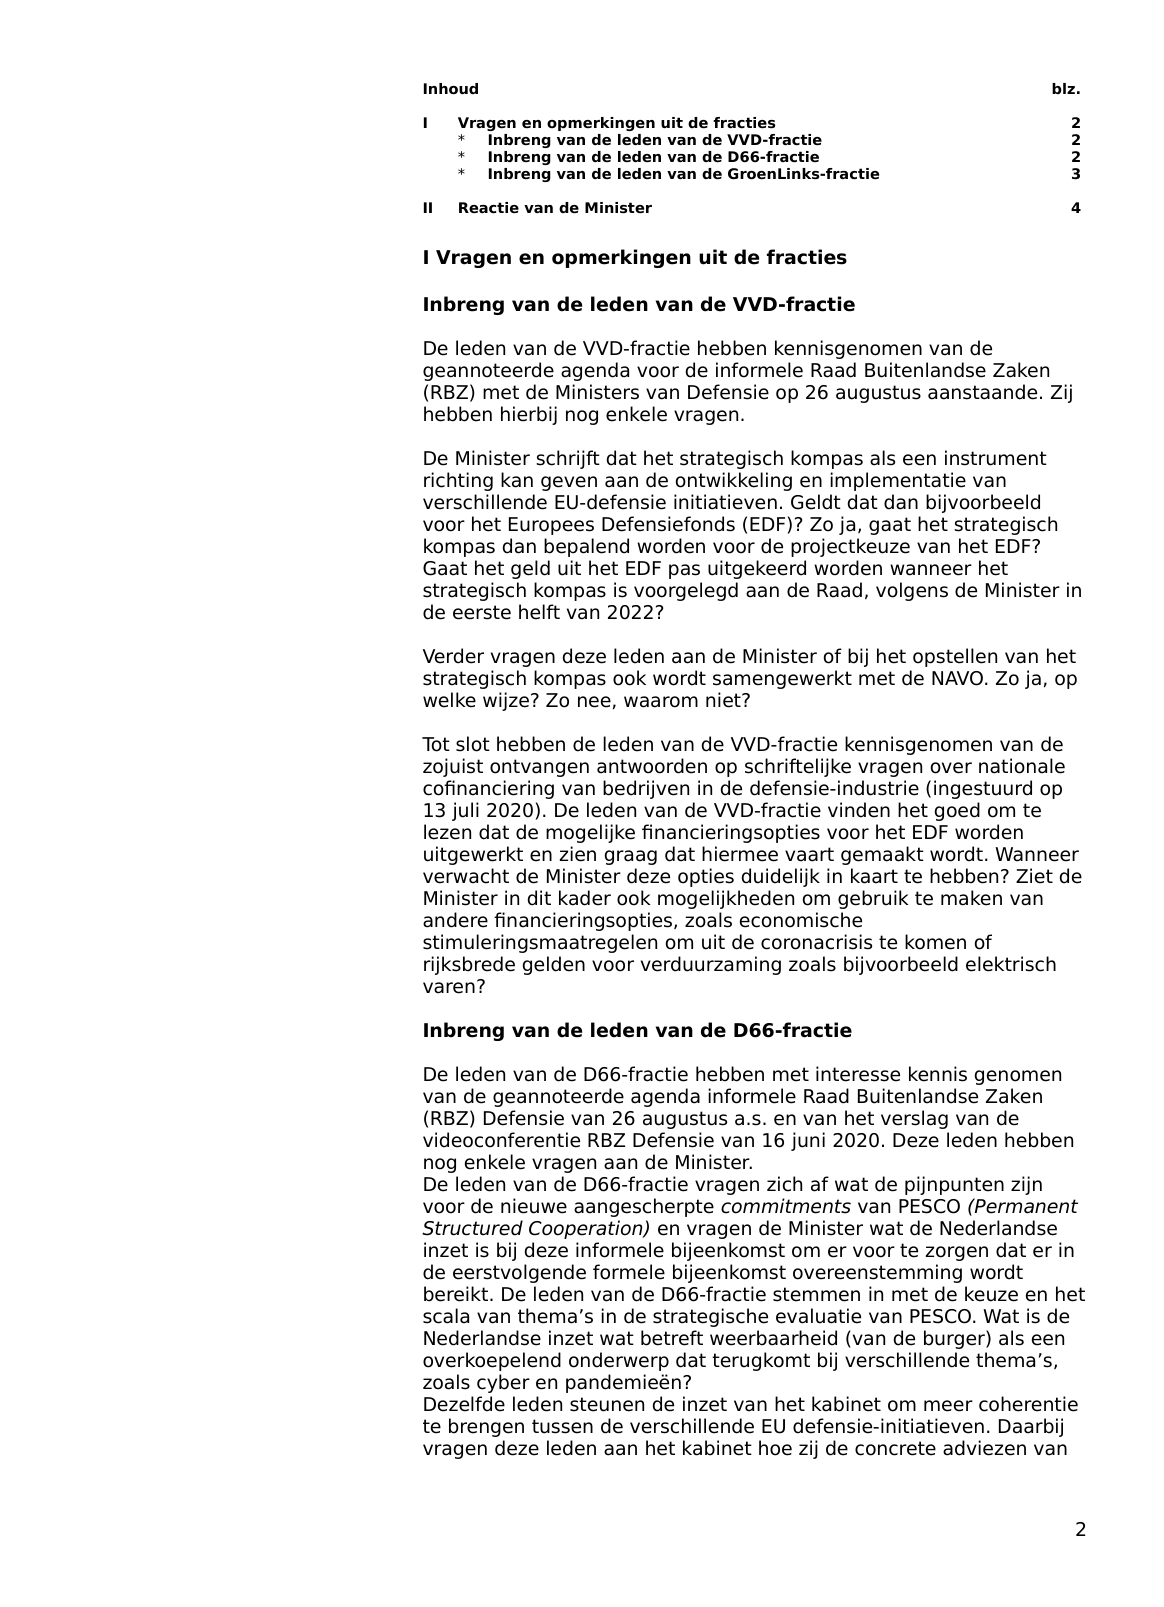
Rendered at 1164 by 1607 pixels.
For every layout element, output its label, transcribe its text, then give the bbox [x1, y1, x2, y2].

table_cell [422, 166, 452, 183]
table_cell [422, 183, 452, 200]
table_cell [452, 98, 481, 115]
subtitle Inbreng van de leden van de D66-fractie [422, 1020, 1087, 1042]
table_cell 2 [1028, 132, 1087, 149]
table_cell [1028, 98, 1087, 115]
text De Minister schrijft dat het strategisch kompas als een instrument richting kan geven aan de ontwikkeling en implementatie van verschillende EU-defensie initiatieven. Geldt dat dan bijvoorbeeld voor het Europees Defensiefonds (EDF)? Zo ja, gaat het strategisch kompas dan bepalend worden voor de projectkeuze van het EDF? Gaat het geld uit het EDF pas uitgekeerd worden wanneer het strategisch kompas is voorgelegd aan de Raad, volgens de Minister in de eerste helft van 2022? [422, 448, 1087, 624]
table_cell Reactie van de Minister [452, 200, 1027, 217]
table_cell 3 [1028, 166, 1087, 183]
text Verder vragen deze leden aan de Minister of bij het opstellen van het strategisch kompas ook wordt samengewerkt met de NAVO. Zo ja, op welke wijze? Zo nee, waarom niet? [422, 646, 1087, 712]
table_cell 4 [1028, 200, 1087, 217]
table_cell * [452, 132, 481, 149]
table_cell I [422, 115, 452, 132]
table_cell [422, 98, 452, 115]
table_cell [481, 98, 1027, 115]
table_cell * [452, 149, 481, 166]
table_cell [422, 132, 452, 149]
table_cell Vragen en opmerkingen uit de fracties [452, 115, 1027, 132]
table_cell [481, 183, 1027, 200]
text De leden van de D66-fractie vragen zich af wat de pijnpunten zijn voor de nieuwe aangescherpte commitments van PESCO (Permanent Structured Cooperation) en vragen de Minister wat de Nederlandse inzet is bij deze informele bijeenkomst om er voor te zorgen dat er in de eerstvolgende formele bijeenkomst overeenstemming wordt bereikt. De leden van de D66-fractie stemmen in met de keuze en het scala van thema’s in de strategische evaluatie van PESCO. Wat is de Nederlandse inzet wat betreft weerbaarheid (van de burger) als een overkoepelend onderwerp dat terugkomt bij verschillende thema’s, zoals cyber en pandemieën? [422, 1174, 1087, 1394]
table_cell 2 [1028, 149, 1087, 166]
table_cell Inbreng van de leden van de D66-fractie [481, 149, 1027, 166]
table_cell 2 [1028, 115, 1087, 132]
text De leden van de D66-fractie hebben met interesse kennis genomen van de geannoteerde agenda informele Raad Buitenlandse Zaken (RBZ) Defensie van 26 augustus a.s. en van het verslag van de videoconferentie RBZ Defensie van 16 juni 2020. Deze leden hebben nog enkele vragen aan de Minister. [422, 1064, 1087, 1174]
table_cell [422, 149, 452, 166]
subtitle I Vragen en opmerkingen uit de fracties [422, 247, 1087, 269]
table_cell * [452, 166, 481, 183]
table_cell [1028, 183, 1087, 200]
subtitle Inbreng van de leden van de VVD-fractie [422, 294, 1087, 316]
table_cell [452, 183, 481, 200]
table_header blz. [1028, 81, 1087, 98]
table_cell Inbreng van de leden van de GroenLinks-fractie [481, 166, 1027, 183]
text De leden van de VVD-fractie hebben kennisgenomen van de geannoteerde agenda voor de informele Raad Buitenlandse Zaken (RBZ) met de Ministers van Defensie op 26 augustus aanstaande. Zij hebben hierbij nog enkele vragen. [422, 338, 1087, 426]
table_cell Inbreng van de leden van de VVD-fractie [481, 132, 1027, 149]
text Tot slot hebben de leden van de VVD-fractie kennisgenomen van de zojuist ontvangen antwoorden op schriftelijke vragen over nationale cofinanciering van bedrijven in de defensie-industrie (ingestuurd op 13 juli 2020). De leden van de VVD-fractie vinden het goed om te lezen dat de mogelijke financieringsopties voor het EDF worden uitgewerkt en zien graag dat hiermee vaart gemaakt wordt. Wanneer verwacht de Minister deze opties duidelijk in kaart te hebben? Ziet de Minister in dit kader ook mogelijkheden om gebruik te maken van andere financieringsopties, zoals economische stimuleringsmaatregelen om uit de coronacrisis te komen of rijksbrede gelden voor verduurzaming zoals bijvoorbeeld elektrisch varen? [422, 734, 1087, 998]
table_header Inhoud [422, 81, 1027, 98]
text Dezelfde leden steunen de inzet van het kabinet om meer coherentie te brengen tussen de verschillende EU defensie-initiatieven. Daarbij vragen deze leden aan het kabinet hoe zij de concrete adviezen van [422, 1394, 1087, 1460]
table_cell II [422, 200, 452, 217]
